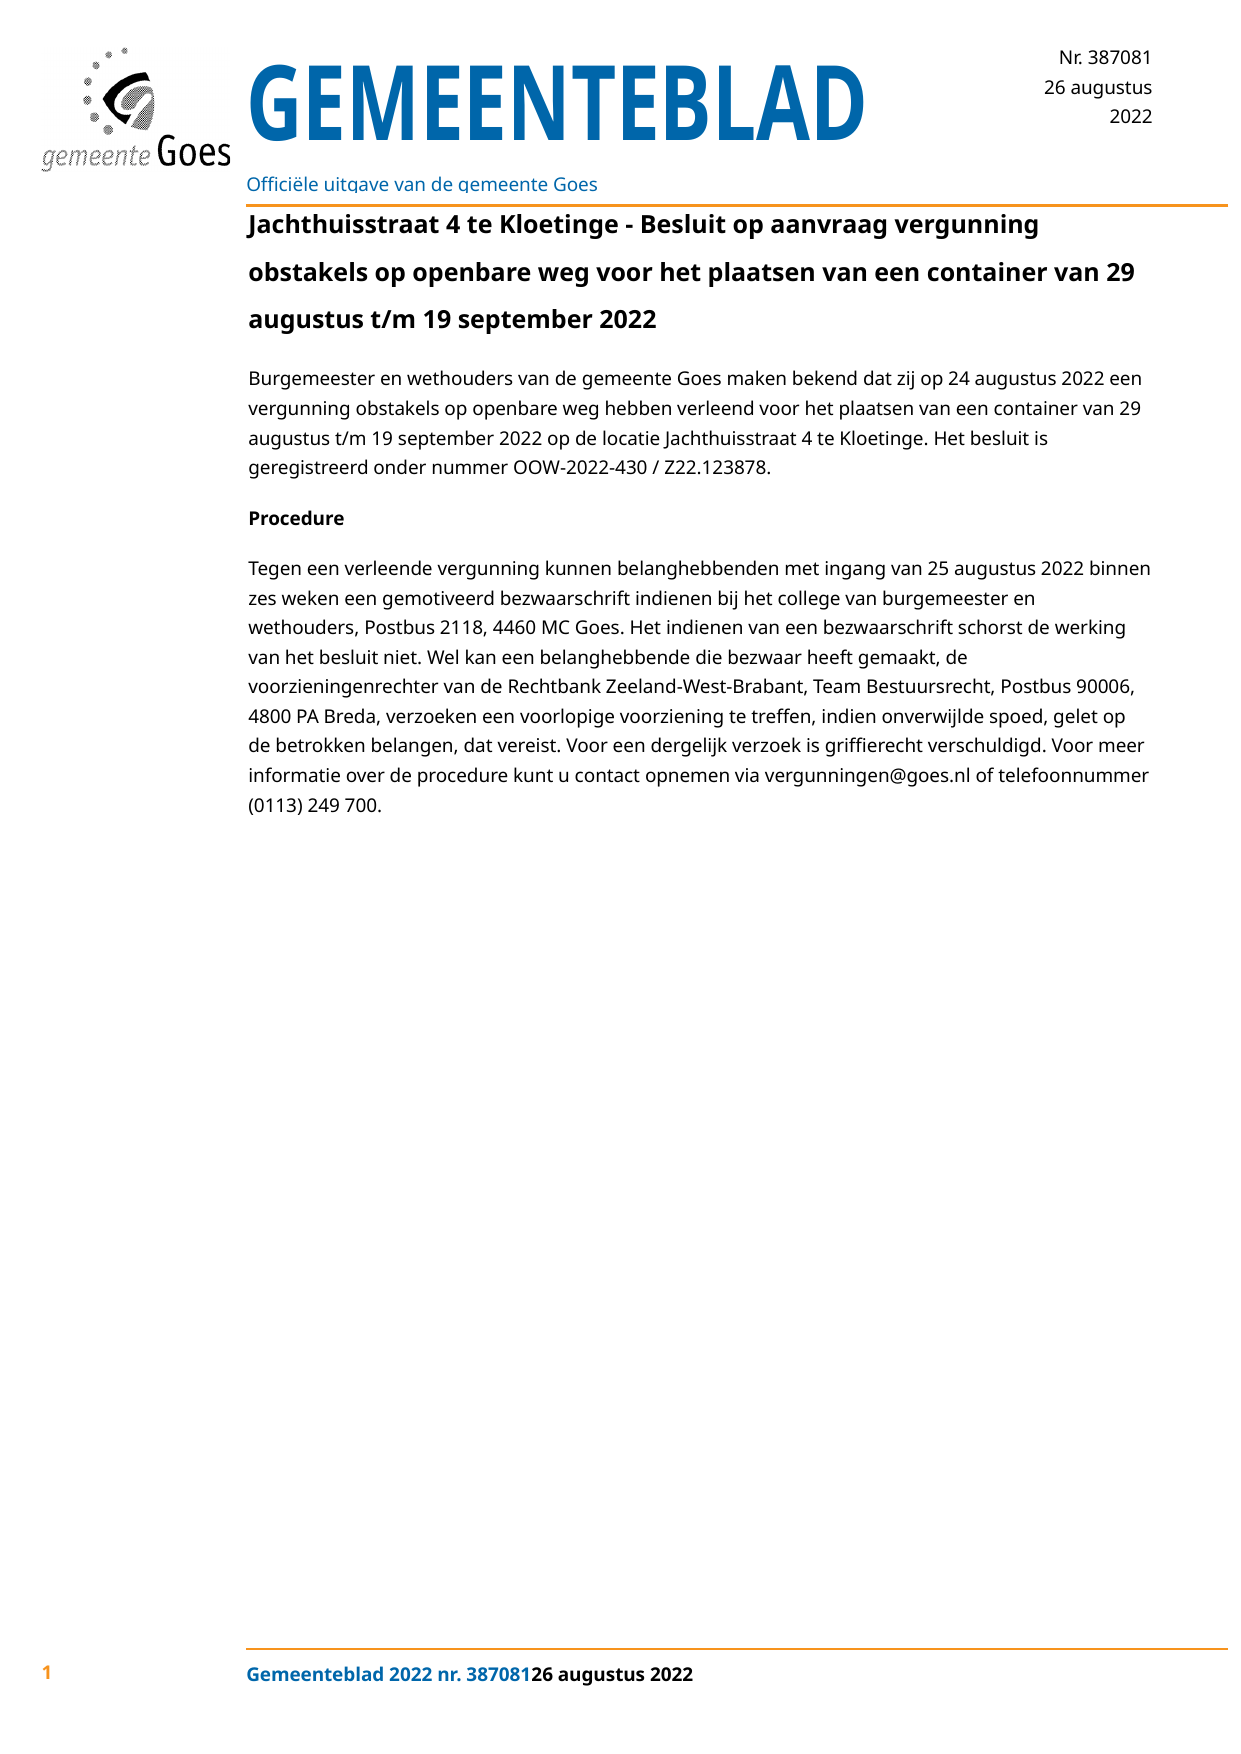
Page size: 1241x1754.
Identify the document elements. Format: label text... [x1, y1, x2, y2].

text Burgemeester en wethouders van de gemeente Goes maken bekend dat zij op 24 augustus 2022 een vergunning obstakels op openbare weg hebben verleend voor het plaatsen van een container van 29 augustus t/m 19 september 2022 op de locatie Jachthuisstraat 4 te Kloetinge. Het besluit is geregistreerd onder nummer OOW-2022-430 / Z22.123878. [248, 366, 1152, 480]
text Tegen een verleende vergunning kunnen belanghebbenden met ingang van 25 augustus 2022 binnen zes weken een gemotiveerd bezwaarschrift indienen bij het college van burgemeester en wethouders, Postbus 2118, 4460 MC Goes. Het indienen van een bezwaarschrift schorst de werking van het besluit niet. Wel kan een belanghebbende die bezwaar heeft gemaakt, de voorzieningenrechter van de Rechtbank Zeeland-West-Brabant, Team Bestuursrecht, Postbus 90006, 4800 PA Breda, verzoeken een voorlopige voorziening te treffen, indien onverwijlde spoed, gelet op de betrokken belangen, dat vereist. Voor een dergelijk verzoek is griffierecht verschuldigd. Voor meer informatie over de procedure kunt u contact opnemen via vergunningen@goes.nl of telefoonnummer (0113) 249 700. [248, 555, 1152, 817]
text Procedure [248, 505, 1152, 530]
picture [41, 47, 231, 172]
text Jachthuisstraat 4 te Kloetinge - Besluit op aanvraag vergunning obstakels op openbare weg voor het plaatsen van een container van 29 augustus t/m 19 september 2022 [248, 207, 1152, 336]
